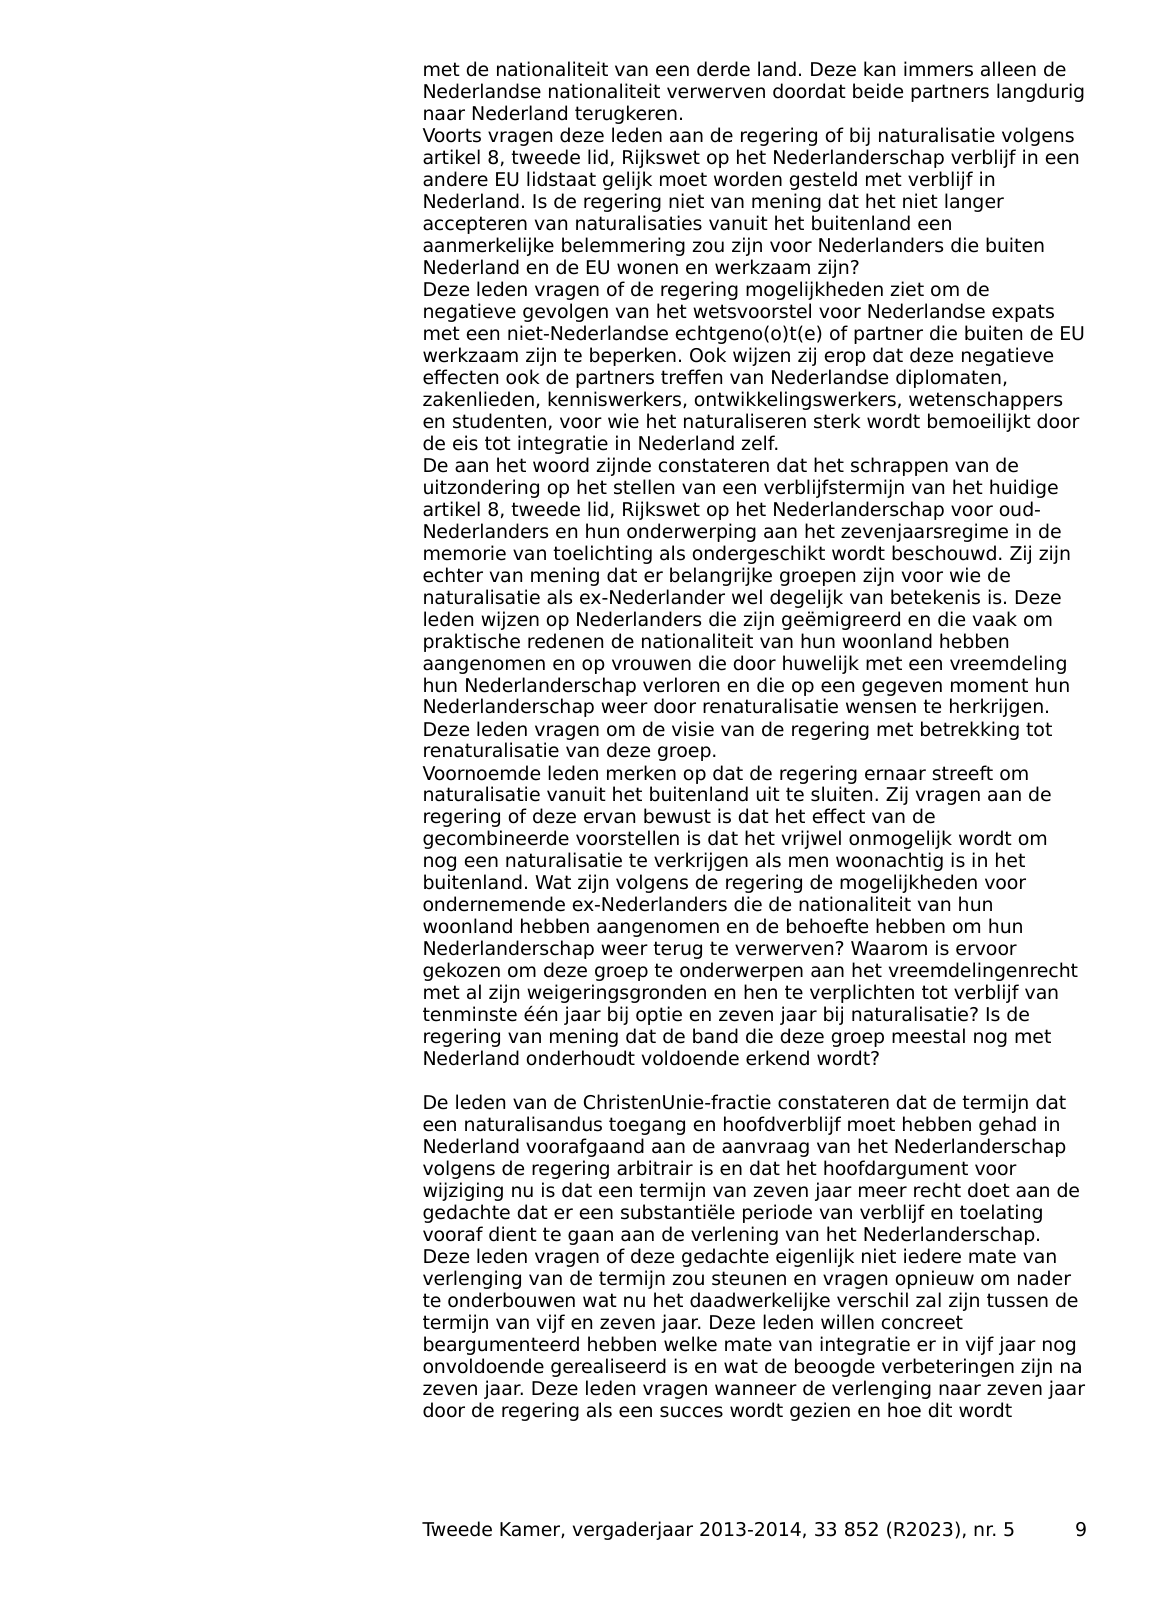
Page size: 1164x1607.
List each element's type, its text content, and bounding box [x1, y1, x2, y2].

text met de nationaliteit van een derde land. Deze kan immers alleen de Nederlandse nationaliteit verwerven doordat beide partners langdurig naar Nederland terugkeren. [422, 59, 1087, 125]
text Voornoemde leden merken op dat de regering ernaar streeft om naturalisatie vanuit het buitenland uit te sluiten. Zij vragen aan de regering of deze ervan bewust is dat het effect van de gecombineerde voorstellen is dat het vrijwel onmogelijk wordt om nog een naturalisatie te verkrijgen als men woonachtig is in het buitenland. Wat zijn volgens de regering de mogelijkheden voor ondernemende ex-Nederlanders die de nationaliteit van hun woonland hebben aangenomen en de behoefte hebben om hun Nederlanderschap weer terug te verwerven? Waarom is ervoor gekozen om deze groep te onderwerpen aan het vreemdelingenrecht met al zijn weigeringsgronden en hen te verplichten tot verblijf van tenminste één jaar bij optie en zeven jaar bij naturalisatie? Is de regering van mening dat de band die deze groep meestal nog met Nederland onderhoudt voldoende erkend wordt? [422, 762, 1087, 1070]
text Voorts vragen deze leden aan de regering of bij naturalisatie volgens artikel 8, tweede lid, Rijkswet op het Nederlanderschap verblijf in een andere EU lidstaat gelijk moet worden gesteld met verblijf in Nederland. Is de regering niet van mening dat het niet langer accepteren van naturalisaties vanuit het buitenland een aanmerkelijke belemmering zou zijn voor Nederlanders die buiten Nederland en de EU wonen en werkzaam zijn? [422, 125, 1087, 279]
text De aan het woord zijnde constateren dat het schrappen van de uitzondering op het stellen van een verblijfstermijn van het huidige artikel 8, tweede lid, Rijkswet op het Nederlanderschap voor oud-Nederlanders en hun onderwerping aan het zevenjaarsregime in de memorie van toelichting als ondergeschikt wordt beschouwd. Zij zijn echter van mening dat er belangrijke groepen zijn voor wie de naturalisatie als ex-Nederlander wel degelijk van betekenis is. Deze leden wijzen op Nederlanders die zijn geëmigreerd en die vaak om praktische redenen de nationaliteit van hun woonland hebben aangenomen en op vrouwen die door huwelijk met een vreemdeling hun Nederlanderschap verloren en die op een gegeven moment hun Nederlanderschap weer door renaturalisatie wensen te herkrijgen. Deze leden vragen om de visie van de regering met betrekking tot renaturalisatie van deze groep. [422, 455, 1087, 762]
text De leden van de ChristenUnie-fractie constateren dat de termijn dat een naturalisandus toegang en hoofdverblijf moet hebben gehad in Nederland voorafgaand aan de aanvraag van het Nederlanderschap volgens de regering arbitrair is en dat het hoofdargument voor wijziging nu is dat een termijn van zeven jaar meer recht doet aan de gedachte dat er een substantiële periode van verblijf en toelating vooraf dient te gaan aan de verlening van het Nederlanderschap. Deze leden vragen of deze gedachte eigenlijk niet iedere mate van verlenging van de termijn zou steunen en vragen opnieuw om nader te onderbouwen wat nu het daadwerkelijke verschil zal zijn tussen de termijn van vijf en zeven jaar. Deze leden willen concreet beargumenteerd hebben welke mate van integratie er in vijf jaar nog onvoldoende gerealiseerd is en wat de beoogde verbeteringen zijn na zeven jaar. Deze leden vragen wanneer de verlenging naar zeven jaar door de regering als een succes wordt gezien en hoe dit wordt [422, 1092, 1087, 1422]
text Deze leden vragen of de regering mogelijkheden ziet om de negatieve gevolgen van het wetsvoorstel voor Nederlandse expats met een niet-Nederlandse echtgeno(o)t(e) of partner die buiten de EU werkzaam zijn te beperken. Ook wijzen zij erop dat deze negatieve effecten ook de partners treffen van Nederlandse diplomaten, zakenlieden, kenniswerkers, ontwikkelingswerkers, wetenschappers en studenten, voor wie het naturaliseren sterk wordt bemoeilijkt door de eis tot integratie in Nederland zelf. [422, 279, 1087, 455]
